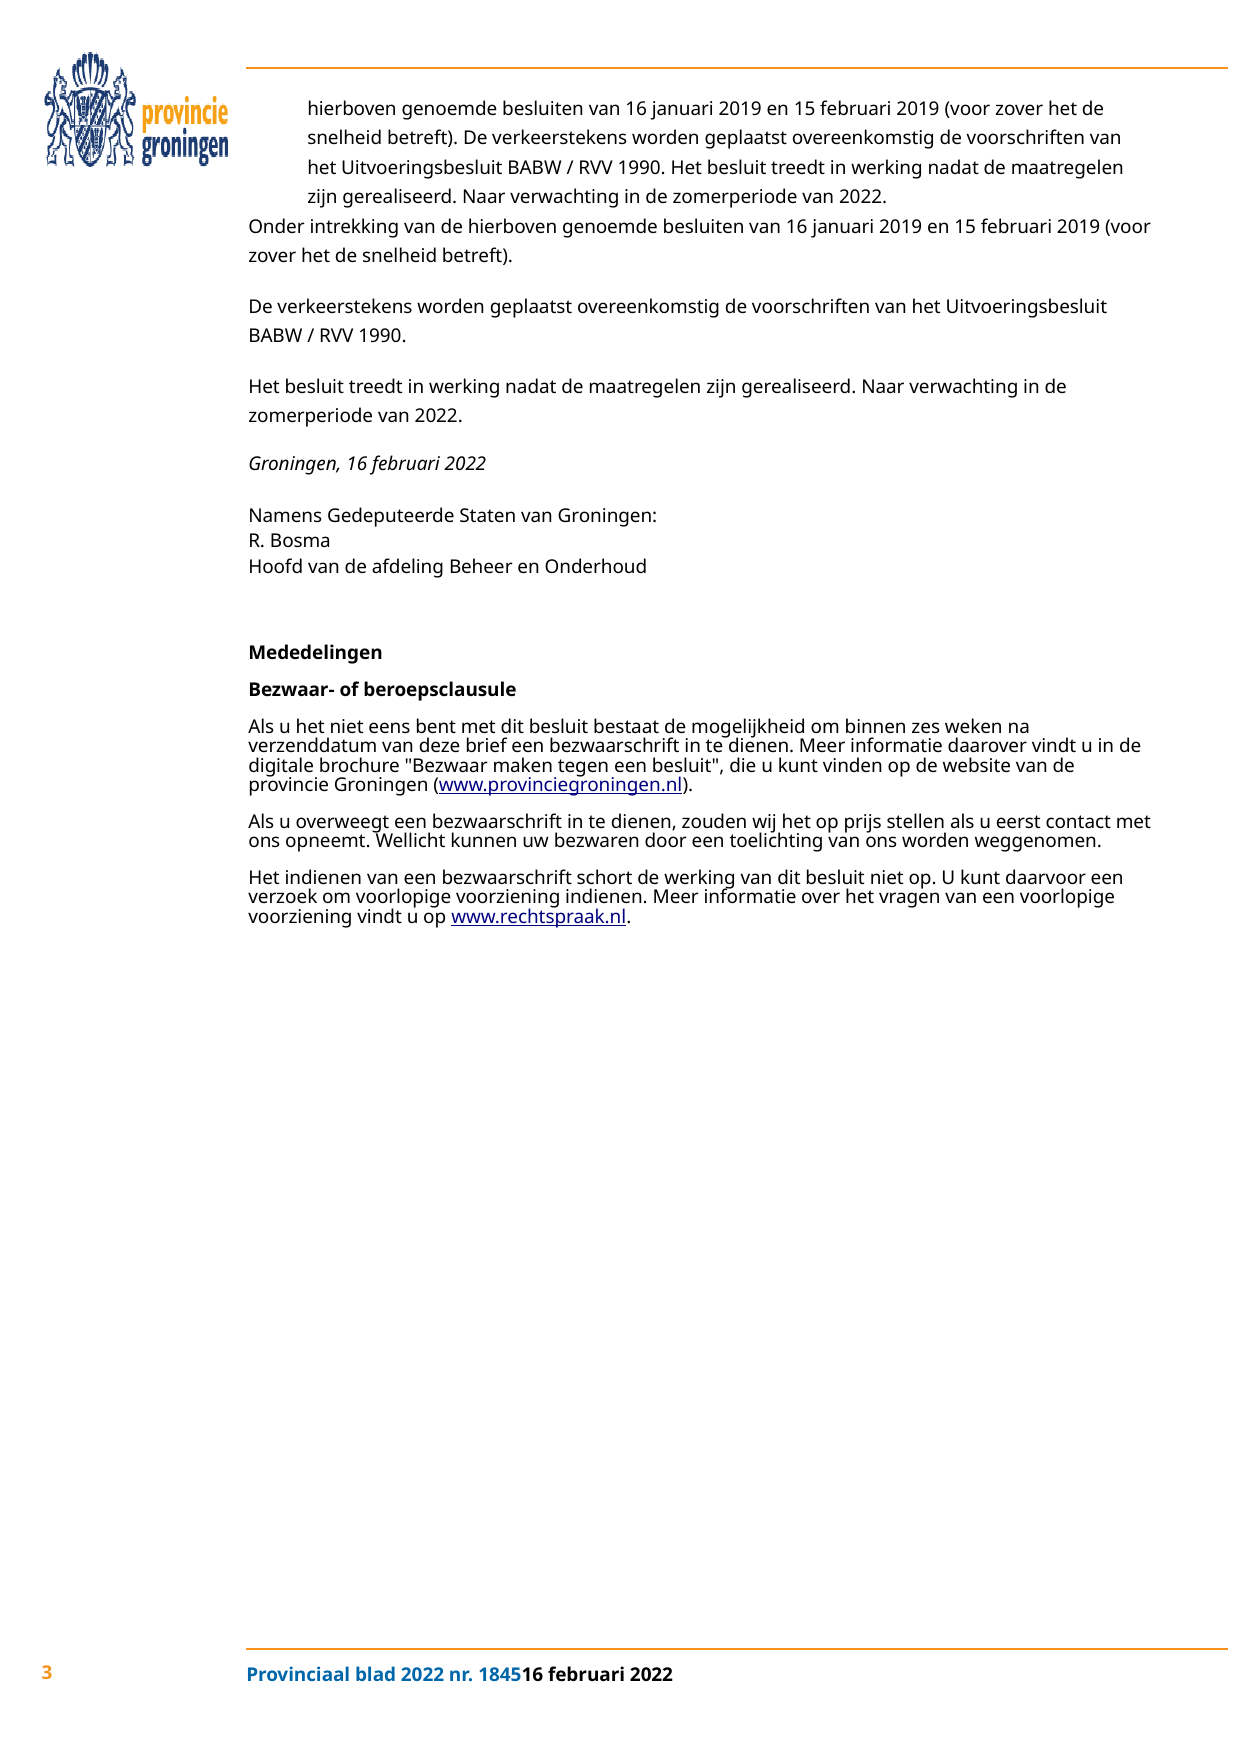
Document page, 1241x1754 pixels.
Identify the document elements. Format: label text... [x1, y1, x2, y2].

text Mededelingen [248, 644, 1152, 663]
picture [41, 47, 231, 172]
list hierboven genoemde besluiten van 16 januari 2019 en 15 februari 2019 (voor zover het de snelheid betreft). De verkeerstekens worden geplaatst overeenkomstig de voorschriften van het Uitvoeringsbesluit BABW / RVV 1990. Het besluit treedt in werking nadat de maatregelen zijn gerealiseerd. Naar verwachting in de zomerperiode van 2022. [248, 95, 1152, 209]
text Bezwaar- of beroepsclausule [248, 681, 1152, 701]
text Hoofd van de afdeling Beheer en Onderhoud [248, 553, 1152, 579]
text Groningen, 16 februari 2022 [248, 451, 1152, 476]
text Onder intrekking van de hierboven genoemde besluiten van 16 januari 2019 en 15 februari 2019 (voor zover het de snelheid betreft). [248, 213, 1152, 268]
text De verkeerstekens worden geplaatst overeenkomstig de voorschriften van het Uitvoeringsbesluit BABW / RVV 1990. [248, 293, 1152, 348]
text Als u het niet eens bent met dit besluit bestaat de mogelijkheid om binnen zes weken na verzenddatum van deze brief een bezwaarschrift in te dienen. Meer informatie daarover vindt u in de digitale brochure "Bezwaar maken tegen een besluit", die u kunt vinden op de website van de provincie Groningen (www.provinciegroningen.nl). [248, 718, 1152, 795]
text Als u overweegt een bezwaarschrift in te dienen, zouden wij het op prijs stellen als u eerst contact met ons opneemt. Wellicht kunnen uw bezwaren door een toelichting van ons worden weggenomen. [248, 813, 1152, 852]
text Het indienen van een bezwaarschrift schort de werking van dit besluit niet op. U kunt daarvoor een verzoek om voorlopige voorziening indienen. Meer informatie over het vragen van een voorlopige voorziening vindt u op www.rechtspraak.nl. [248, 869, 1152, 927]
text Namens Gedeputeerde Staten van Groningen: [248, 502, 1152, 528]
text Het besluit treedt in werking nadat de maatregelen zijn gerealiseerd. Naar verwachting in de zomerperiode van 2022. [248, 373, 1152, 428]
text R. Bosma [248, 528, 1152, 553]
